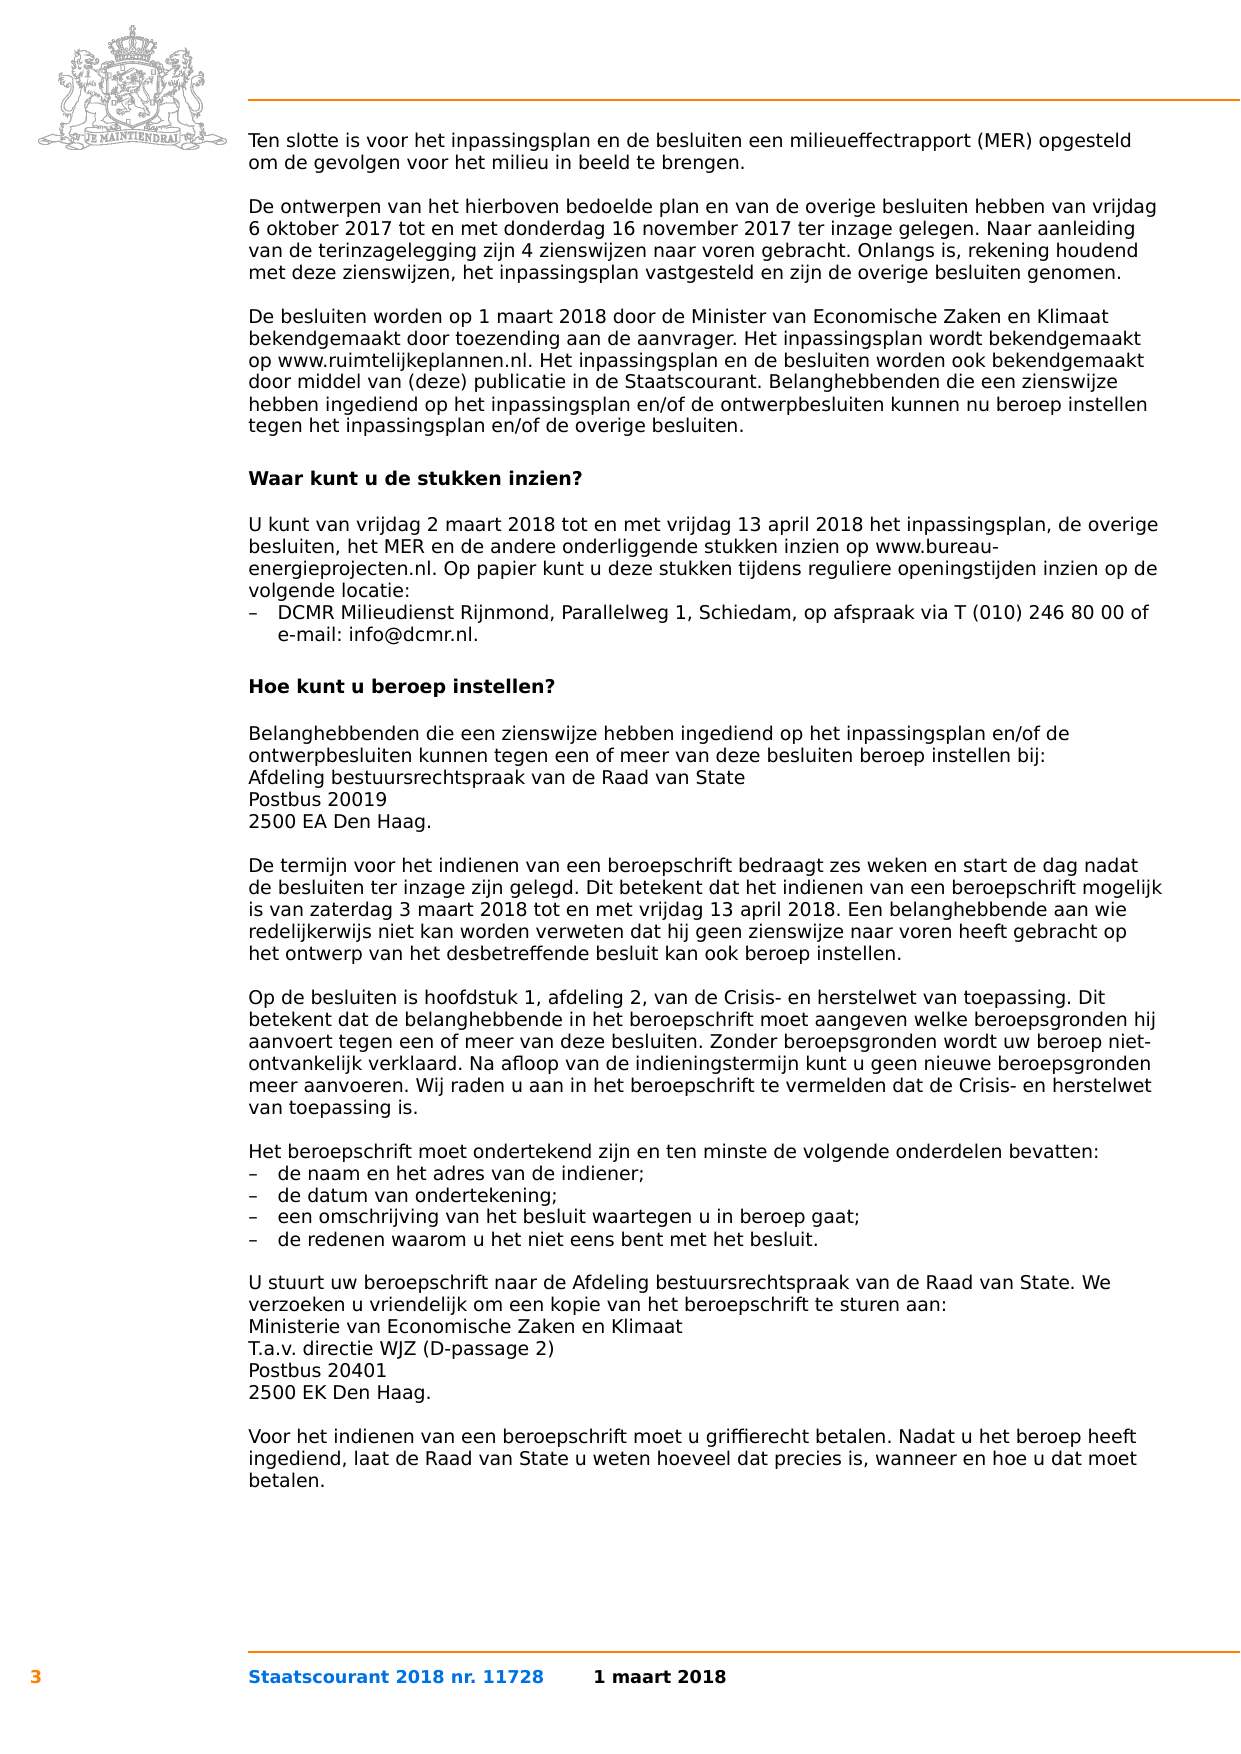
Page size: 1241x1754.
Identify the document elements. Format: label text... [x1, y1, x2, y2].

picture [38, 25, 227, 150]
text De besluiten worden op 1 maart 2018 door de Minister van Economische Zaken en Klimaat bekendgemaakt door toezending aan de aanvrager. Het inpassingsplan wordt bekendgemaakt op www.ruimtelijkeplannen.nl. Het inpassingsplan en de besluiten worden ook bekendgemaakt door middel van (deze) publicatie in de Staatscourant. Belanghebbenden die een zienswijze hebben ingediend op het inpassingsplan en/of de ontwerpbesluiten kunnen nu beroep instellen tegen het inpassingsplan en/of de overige besluiten. [248, 306, 1163, 437]
text Postbus 20401 [248, 1360, 1163, 1382]
text Postbus 20019 [248, 789, 1163, 811]
subtitle Waar kunt u de stukken inzien? [248, 467, 1163, 489]
subtitle Hoe kunt u beroep instellen? [248, 676, 1163, 698]
text – de naam en het adres van de indiener; [248, 1162, 1163, 1184]
text Ministerie van Economische Zaken en Klimaat [248, 1316, 1163, 1338]
text U kunt van vrijdag 2 maart 2018 tot en met vrijdag 13 april 2018 het inpassingsplan, de overige besluiten, het MER en de andere onderliggende stukken inzien op www.bureau-energieprojecten.nl. Op papier kunt u deze stukken tijdens reguliere openingstijden inzien op de volgende locatie: [248, 514, 1163, 602]
text – de redenen waarom u het niet eens bent met het besluit. [248, 1228, 1163, 1250]
text 2500 EA Den Haag. [248, 811, 1163, 833]
text De ontwerpen van het hierboven bedoelde plan en van de overige besluiten hebben van vrijdag 6 oktober 2017 tot en met donderdag 16 november 2017 ter inzage gelegen. Naar aanleiding van de terinzagelegging zijn 4 zienswijzen naar voren gebracht. Onlangs is, rekening houdend met deze zienswijzen, het inpassingsplan vastgesteld en zijn de overige besluiten genomen. [248, 196, 1163, 284]
text Op de besluiten is hoofdstuk 1, afdeling 2, van de Crisis- en herstelwet van toepassing. Dit betekent dat de belanghebbende in het beroepschrift moet aangeven welke beroepsgronden hij aanvoert tegen een of meer van deze besluiten. Zonder beroepsgronden wordt uw beroep niet-ontvankelijk verklaard. Na afloop van de indieningstermijn kunt u geen nieuwe beroepsgronden meer aanvoeren. Wij raden u aan in het beroepschrift te vermelden dat de Crisis- en herstelwet van toepassing is. [248, 987, 1163, 1119]
text 2500 EK Den Haag. [248, 1382, 1163, 1404]
text Het beroepschrift moet ondertekend zijn en ten minste de volgende onderdelen bevatten: [248, 1141, 1163, 1162]
text Ten slotte is voor het inpassingsplan en de besluiten een milieueffectrapport (MER) opgesteld om de gevolgen voor het milieu in beeld te brengen. [248, 130, 1163, 174]
text – DCMR Milieudienst Rijnmond, Parallelweg 1, Schiedam, op afspraak via T (010) 246 80 00 of e-mail: info@dcmr.nl. [248, 602, 1163, 646]
text U stuurt uw beroepschrift naar de Afdeling bestuursrechtspraak van de Raad van State. We verzoeken u vriendelijk om een kopie van het beroepschrift te sturen aan: [248, 1272, 1163, 1316]
text Afdeling bestuursrechtspraak van de Raad van State [248, 767, 1163, 789]
text – de datum van ondertekening; [248, 1184, 1163, 1206]
text De termijn voor het indienen van een beroepschrift bedraagt zes weken en start de dag nadat de besluiten ter inzage zijn gelegd. Dit betekent dat het indienen van een beroepschrift mogelijk is van zaterdag 3 maart 2018 tot en met vrijdag 13 april 2018. Een belanghebbende aan wie redelijkerwijs niet kan worden verweten dat hij geen zienswijze naar voren heeft gebracht op het ontwerp van het desbetreffende besluit kan ook beroep instellen. [248, 855, 1163, 965]
text – een omschrijving van het besluit waartegen u in beroep gaat; [248, 1206, 1163, 1228]
text Belanghebbenden die een zienswijze hebben ingediend op het inpassingsplan en/of de ontwerpbesluiten kunnen tegen een of meer van deze besluiten beroep instellen bij: [248, 723, 1163, 767]
text Voor het indienen van een beroepschrift moet u griffierecht betalen. Nadat u het beroep heeft ingediend, laat de Raad van State u weten hoeveel dat precies is, wanneer en hoe u dat moet betalen. [248, 1426, 1163, 1492]
text T.a.v. directie WJZ (D-passage 2) [248, 1338, 1163, 1360]
